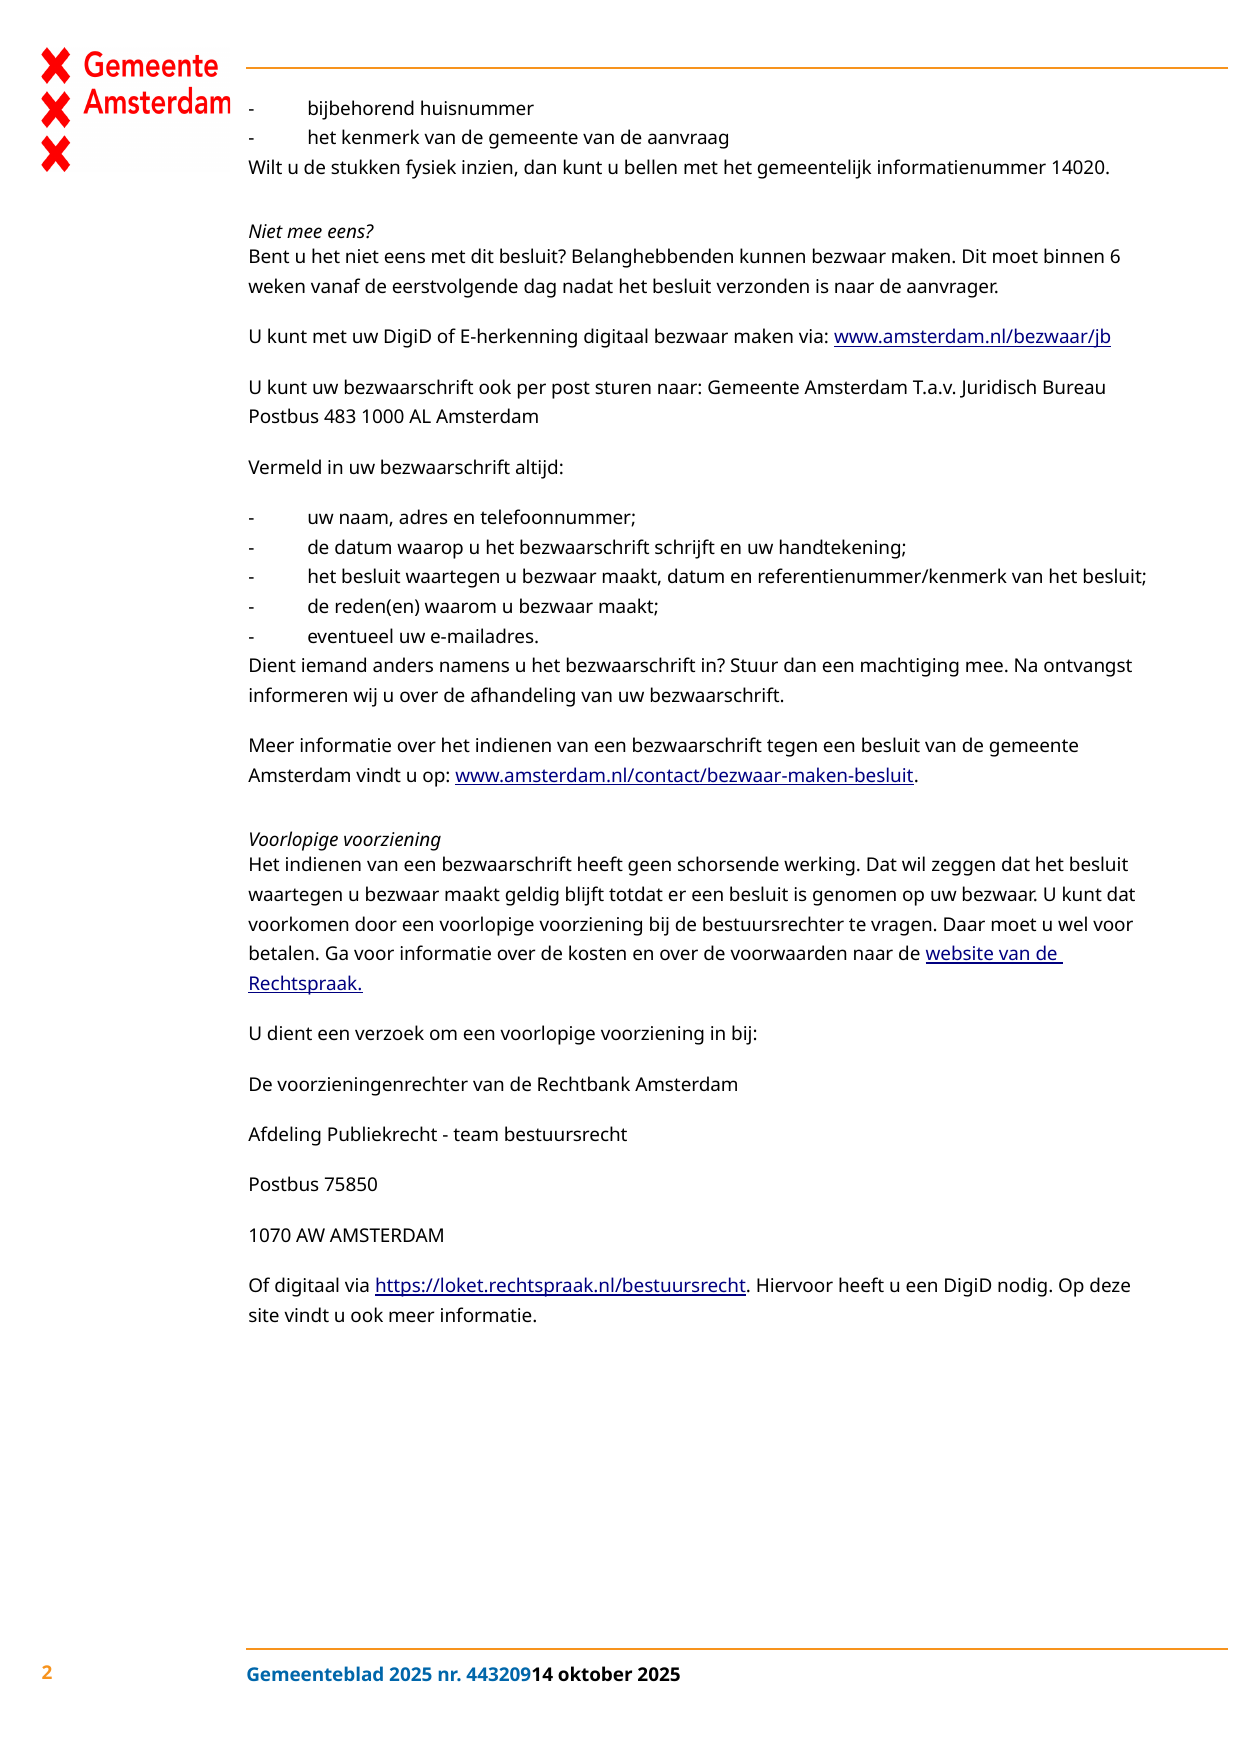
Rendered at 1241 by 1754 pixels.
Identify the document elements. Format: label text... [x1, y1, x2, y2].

list uw naam, adres en telefoonnummer; [248, 504, 1152, 530]
text Meer informatie over het indienen van een bezwaarschrift tegen een besluit van de gemeente Amsterdam vindt u op: www.amsterdam.nl/contact/bezwaar-maken-besluit. [248, 732, 1152, 788]
list eventueel uw e-mailadres. [248, 623, 1152, 648]
text U kunt uw bezwaarschrift ook per post sturen naar: Gemeente Amsterdam T.a.v. Juridisch Bureau Postbus 483 1000 AL Amsterdam [248, 374, 1152, 429]
text Niet mee eens? [248, 218, 1152, 244]
text Het indienen van een bezwaarschrift heeft geen schorsende werking. Dat wil zeggen dat het besluit waartegen u bezwaar maakt geldig blijft totdat er een besluit is genomen op uw bezwaar. U kunt dat voorkomen door een voorlopige voorziening bij de bestuursrechter te vragen. Daar moet u wel voor betalen. Ga voor informatie over de kosten en over de voorwaarden naar de website van de Rechtspraak. [248, 852, 1152, 996]
text Dient iemand anders namens u het bezwaarschrift in? Stuur dan een machtiging mee. Na ontvangst informeren wij u over de afhandeling van uw bezwaarschrift. [248, 652, 1152, 708]
text U kunt met uw DigiD of E-herkenning digitaal bezwaar maken via: www.amsterdam.nl/bezwaar/jb [248, 324, 1152, 349]
list bijbehorend huisnummer [248, 95, 1152, 121]
picture [41, 47, 231, 172]
list het besluit waartegen u bezwaar maakt, datum en referentienummer/kenmerk van het besluit; [248, 564, 1152, 589]
text Bent u het niet eens met dit besluit? Belanghebbenden kunnen bezwaar maken. Dit moet binnen 6 weken vanaf de eerstvolgende dag nadat het besluit verzonden is naar de aanvrager. [248, 244, 1152, 299]
text Postbus 75850 [248, 1172, 1152, 1197]
text 1070 AW AMSTERDAM [248, 1222, 1152, 1248]
list het kenmerk van de gemeente van de aanvraag [248, 124, 1152, 150]
text Afdeling Publiekrecht - team bestuursrecht [248, 1121, 1152, 1147]
text De voorzieningenrechter van de Rechtbank Amsterdam [248, 1071, 1152, 1097]
text U dient een verzoek om een voorlopige voorziening in bij: [248, 1020, 1152, 1046]
text Vermeld in uw bezwaarschrift altijd: [248, 454, 1152, 480]
text Wilt u de stukken fysiek inzien, dan kunt u bellen met het gemeentelijk informatienummer 14020. [248, 154, 1152, 180]
list de datum waarop u het bezwaarschrift schrijft en uw handtekening; [248, 534, 1152, 560]
list de reden(en) waarom u bezwaar maakt; [248, 593, 1152, 619]
text Of digitaal via https://loket.rechtspraak.nl/bestuursrecht. Hiervoor heeft u een DigiD nodig. Op deze site vindt u ook meer informatie. [248, 1272, 1152, 1328]
text Voorlopige voorziening [248, 826, 1152, 852]
